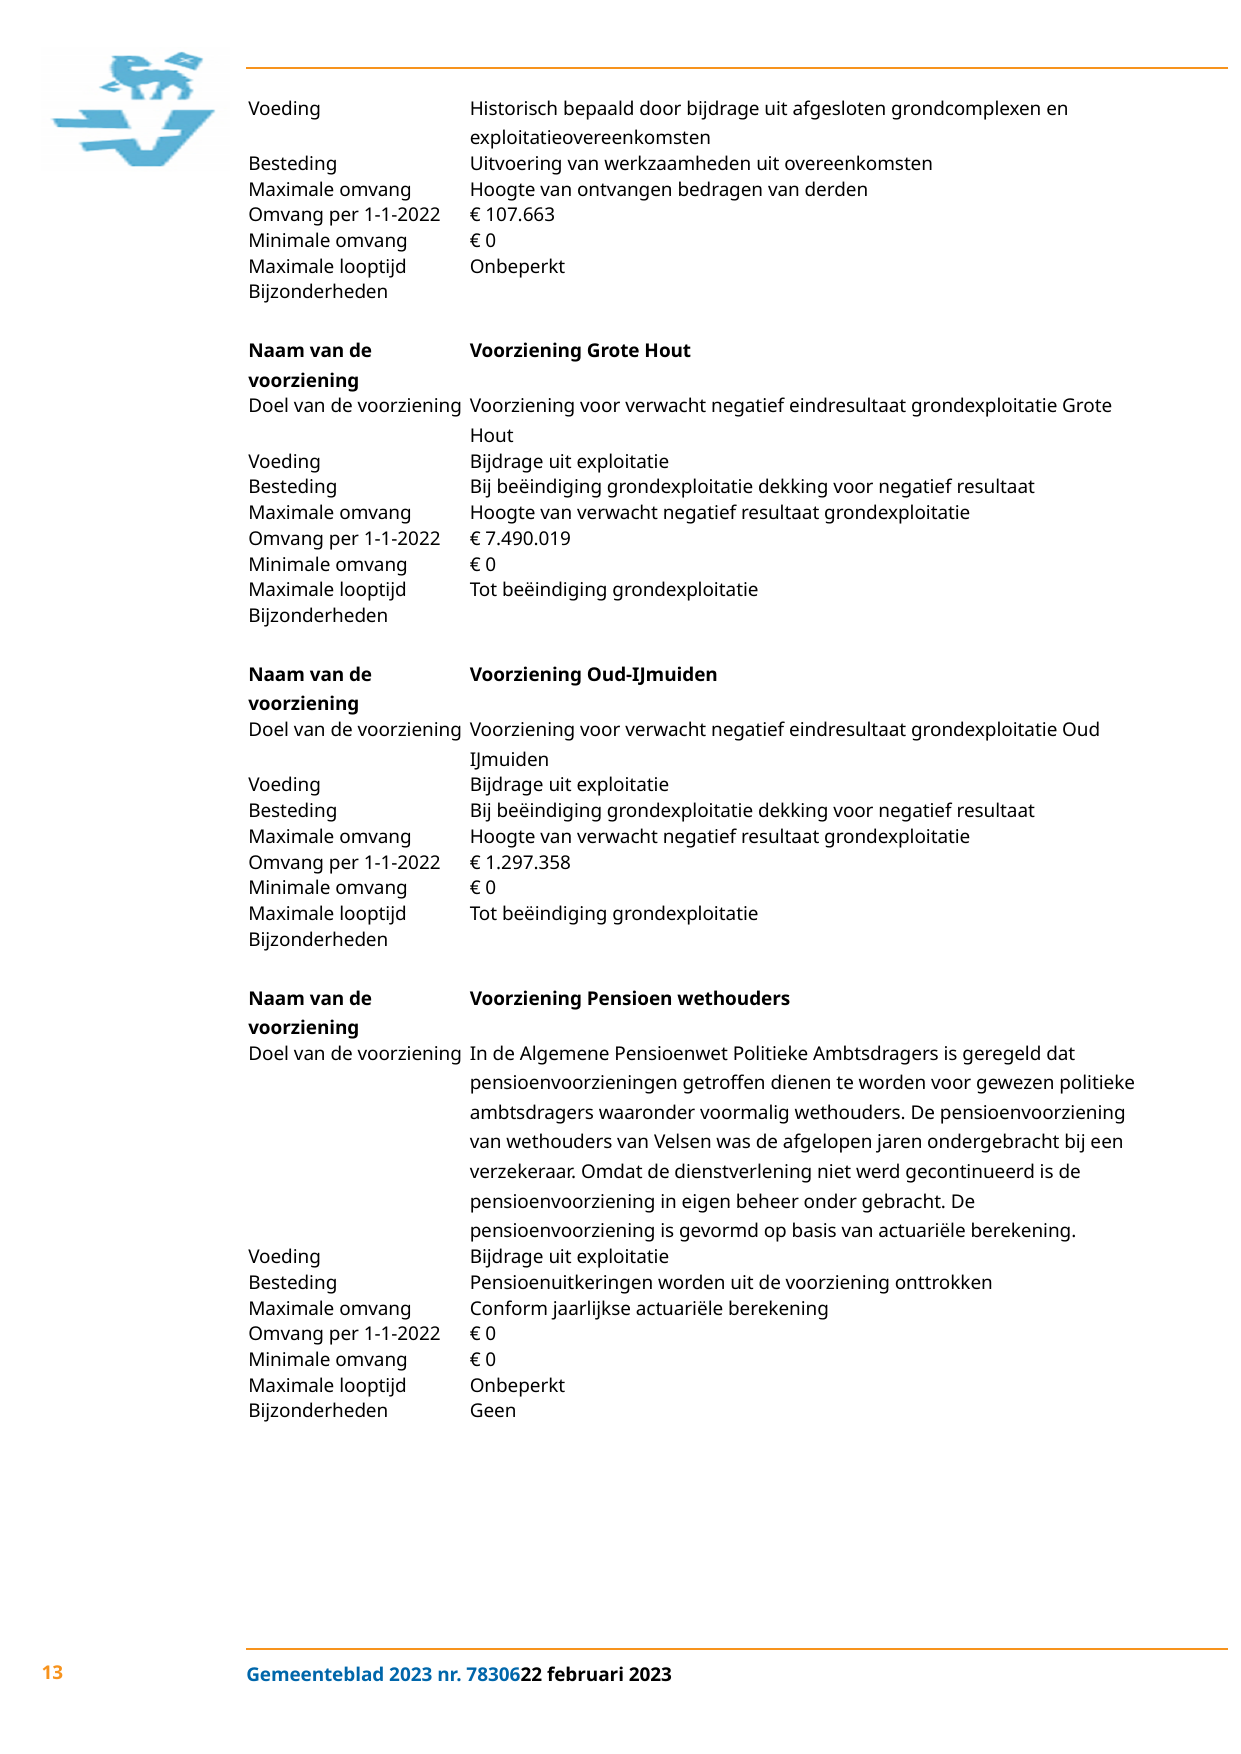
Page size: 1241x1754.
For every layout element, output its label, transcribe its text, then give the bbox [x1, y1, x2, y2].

table_cell € 0 [470, 551, 1152, 577]
table_header Voorziening Grote Hout [470, 338, 1152, 393]
table_cell € 0 [470, 1320, 1152, 1346]
table_cell Bijzonderheden [248, 926, 469, 952]
table_header Naam van de voorziening [248, 985, 469, 1040]
table_header Naam van de voorziening [248, 661, 469, 716]
table_cell Doel van de voorziening [248, 716, 469, 772]
table_cell Hoogte van verwacht negatief resultaat grondexploitatie [470, 823, 1152, 849]
table_cell Voeding [248, 772, 469, 797]
table_cell Voeding [248, 95, 469, 150]
table_cell Maximale looptijd [248, 577, 469, 602]
table_cell Minimale omvang [248, 551, 469, 577]
table_cell [470, 279, 1152, 304]
table_cell Bijzonderheden [248, 1398, 469, 1423]
table_cell Maximale omvang [248, 823, 469, 849]
table_cell € 0 [470, 1346, 1152, 1372]
table_cell Omvang per 1-1-2022 [248, 525, 469, 551]
table_cell Bij beëindiging grondexploitatie dekking voor negatief resultaat [470, 798, 1152, 823]
table_cell € 7.490.019 [470, 525, 1152, 551]
table_cell Bij beëindiging grondexploitatie dekking voor negatief resultaat [470, 474, 1152, 499]
table_cell Bijdrage uit exploitatie [470, 448, 1152, 474]
table_cell [470, 603, 1152, 628]
table_cell Bijdrage uit exploitatie [470, 772, 1152, 797]
table_cell Pensioenuitkeringen worden uit de voorziening onttrokken [470, 1269, 1152, 1295]
table_cell Besteding [248, 150, 469, 176]
table_cell Maximale looptijd [248, 1372, 469, 1398]
table_header Voorziening Pensioen wethouders [470, 985, 1152, 1040]
table_cell Minimale omvang [248, 227, 469, 253]
table_cell Omvang per 1-1-2022 [248, 1320, 469, 1346]
table_cell Bijzonderheden [248, 603, 469, 628]
table_cell Hoogte van ontvangen bedragen van derden [470, 176, 1152, 202]
table_cell € 0 [470, 875, 1152, 900]
table_cell In de Algemene Pensioenwet Politieke Ambtsdragers is geregeld dat pensioenvoorzieningen getroffen dienen te worden voor gewezen politieke ambtsdragers waaronder voormalig wethouders. De pensioenvoorziening van wethouders van Velsen was de afgelopen jaren ondergebracht bij een verzekeraar. Omdat de dienstverlening niet werd gecontinueerd is de pensioenvoorziening in eigen beheer onder gebracht. De pensioenvoorziening is gevormd op basis van actuariële berekening. [470, 1040, 1152, 1243]
table_cell Minimale omvang [248, 1346, 469, 1372]
table_cell Maximale omvang [248, 1295, 469, 1320]
table_cell Minimale omvang [248, 875, 469, 900]
table_cell Maximale omvang [248, 500, 469, 525]
table_cell Historisch bepaald door bijdrage uit afgesloten grondcomplexen en exploitatieovereenkomsten [470, 95, 1152, 150]
picture [41, 47, 231, 172]
table_cell Omvang per 1-1-2022 [248, 202, 469, 227]
table_cell Voorziening voor verwacht negatief eindresultaat grondexploitatie Oud IJmuiden [470, 716, 1152, 772]
table_cell € 0 [470, 227, 1152, 253]
table_cell Hoogte van verwacht negatief resultaat grondexploitatie [470, 500, 1152, 525]
table_cell Bijdrage uit exploitatie [470, 1243, 1152, 1269]
table_cell Geen [470, 1398, 1152, 1423]
table_cell Conform jaarlijkse actuariële berekening [470, 1295, 1152, 1320]
table_cell Uitvoering van werkzaamheden uit overeenkomsten [470, 150, 1152, 176]
table_cell Doel van de voorziening [248, 393, 469, 448]
table_cell Tot beëindiging grondexploitatie [470, 577, 1152, 602]
table_header Voorziening Oud-IJmuiden [470, 661, 1152, 716]
table_cell Omvang per 1-1-2022 [248, 849, 469, 874]
table_cell Onbeperkt [470, 253, 1152, 279]
table_cell Onbeperkt [470, 1372, 1152, 1398]
table_cell € 1.297.358 [470, 849, 1152, 874]
table_cell Voeding [248, 1243, 469, 1269]
table_header Naam van de voorziening [248, 338, 469, 393]
table_cell Doel van de voorziening [248, 1040, 469, 1243]
table_cell Besteding [248, 798, 469, 823]
table_cell Maximale looptijd [248, 900, 469, 926]
table_cell [470, 926, 1152, 952]
table_cell € 107.663 [470, 202, 1152, 227]
table_cell Voeding [248, 448, 469, 474]
table_cell Tot beëindiging grondexploitatie [470, 900, 1152, 926]
table_cell Maximale omvang [248, 176, 469, 202]
table_cell Maximale looptijd [248, 253, 469, 279]
table_cell Bijzonderheden [248, 279, 469, 304]
table_cell Voorziening voor verwacht negatief eindresultaat grondexploitatie Grote Hout [470, 393, 1152, 448]
table_cell Besteding [248, 474, 469, 499]
table_cell Besteding [248, 1269, 469, 1295]
